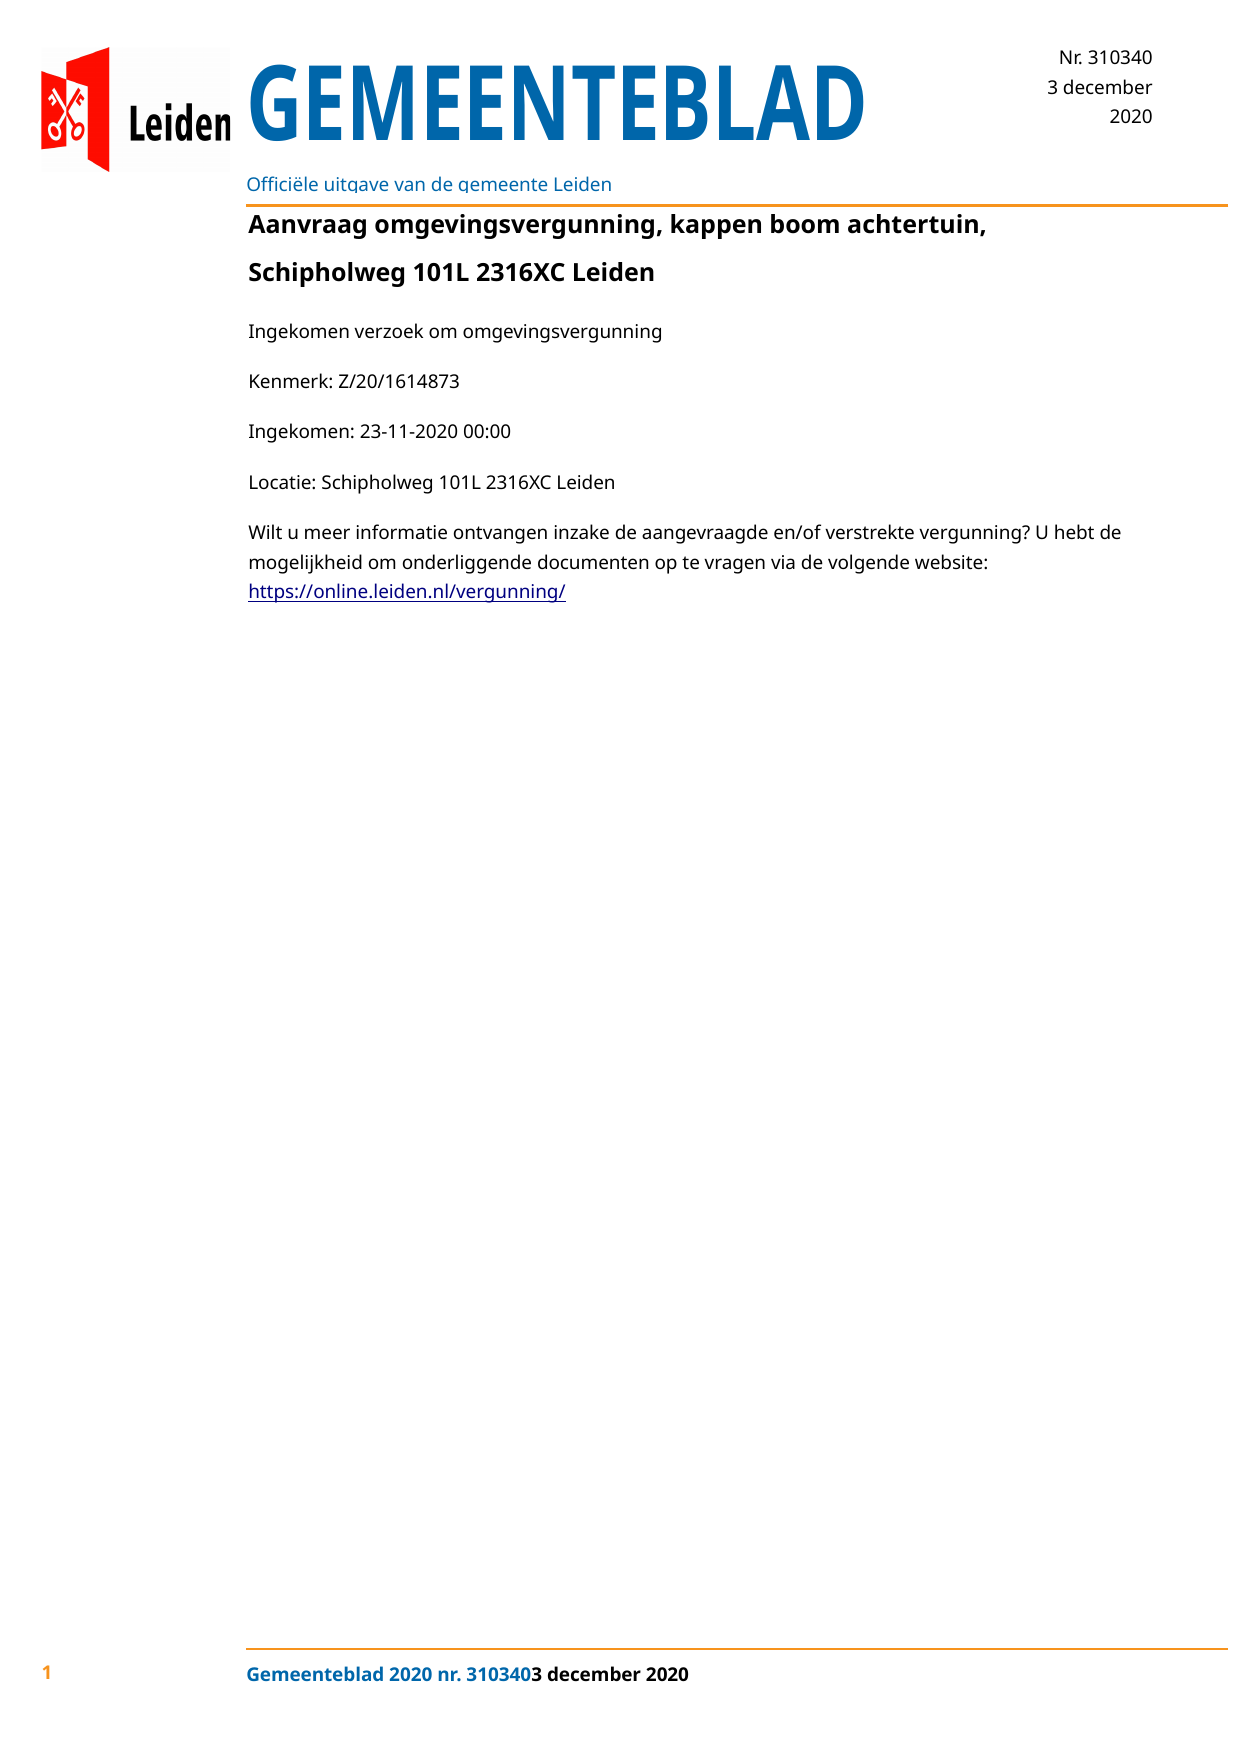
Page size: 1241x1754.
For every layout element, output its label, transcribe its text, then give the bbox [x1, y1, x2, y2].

text Kenmerk: Z/20/1614873 [248, 368, 1152, 394]
picture [41, 47, 231, 172]
text Wilt u meer informatie ontvangen inzake de aangevraagde en/of verstrekte vergunning? U hebt de mogelijkheid om onderliggende documenten op te vragen via de volgende website: https://online.leiden.nl/vergunning/ [248, 519, 1152, 604]
text Ingekomen verzoek om omgevingsvergunning [248, 318, 1152, 344]
text Aanvraag omgevingsvergunning, kappen boom achtertuin, Schipholweg 101L 2316XC Leiden [248, 207, 1152, 288]
text Ingekomen: 23-11-2020 00:00 [248, 419, 1152, 444]
text Locatie: Schipholweg 101L 2316XC Leiden [248, 469, 1152, 495]
